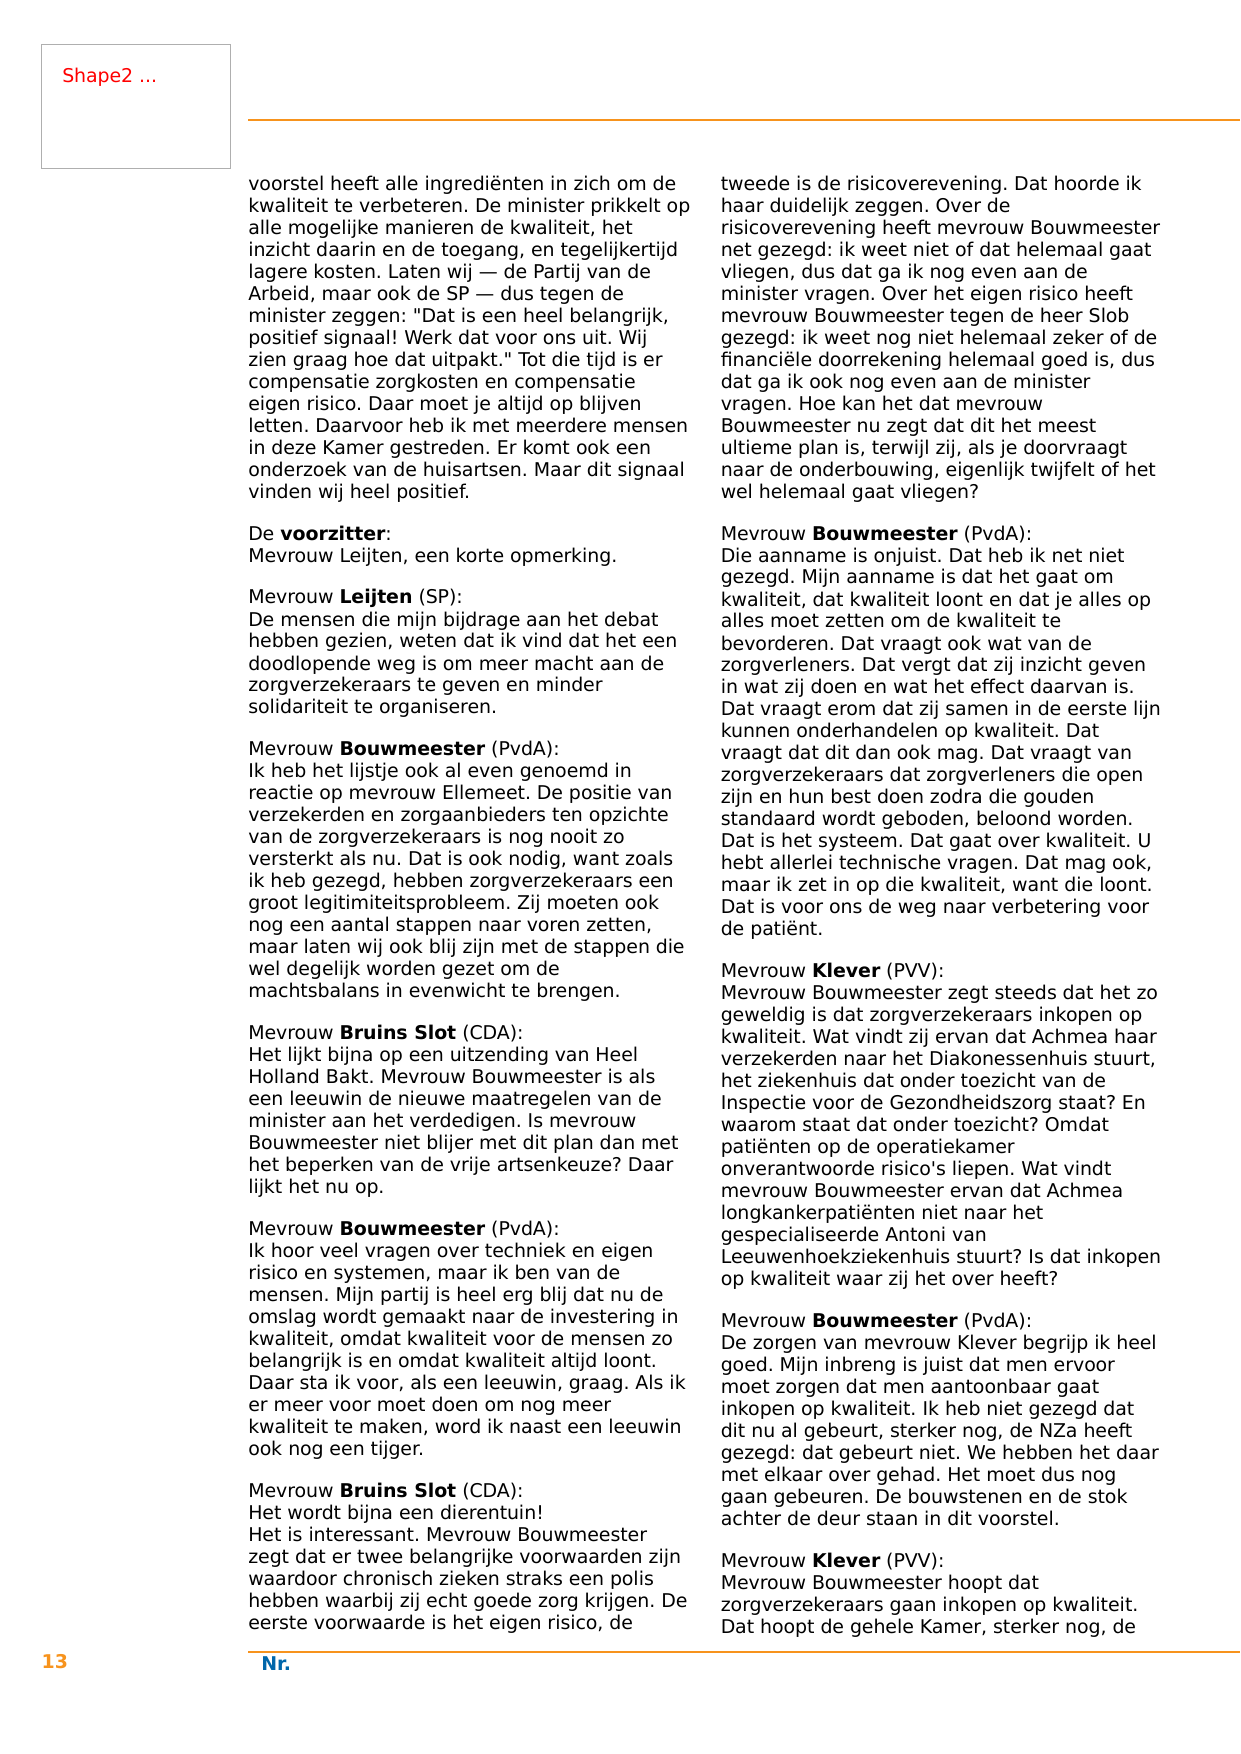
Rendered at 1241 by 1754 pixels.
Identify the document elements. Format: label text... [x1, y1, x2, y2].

text Het is interessant. Mevrouw Bouwmeester zegt dat er twee belangrijke voorwaarden zijn waardoor chronisch zieken straks een polis hebben waarbij zij echt goede zorg krijgen. De eerste voorwaarde is het eigen risico, de [248, 1524, 691, 1633]
text De zorgen van mevrouw Klever begrijp ik heel goed. Mijn inbreng is juist dat men ervoor moet zorgen dat men aantoonbaar gaat inkopen op kwaliteit. Ik heb niet gezegd dat dit nu al gebeurt, sterker nog, de NZa heeft gezegd: dat gebeurt niet. We hebben het daar met elkaar over gehad. Het moet dus nog gaan gebeuren. De bouwstenen en de stok achter de deur staan in dit voorstel. [721, 1332, 1163, 1529]
text Die aanname is onjuist. Dat heb ik net niet gezegd. Mijn aanname is dat het gaat om kwaliteit, dat kwaliteit loont en dat je alles op alles moet zetten om de kwaliteit te bevorderen. Dat vraagt ook wat van de zorgverleners. Dat vergt dat zij inzicht geven in wat zij doen en wat het effect daarvan is. Dat vraagt erom dat zij samen in de eerste lijn kunnen onderhandelen op kwaliteit. Dat vraagt dat dit dan ook mag. Dat vraagt van zorgverzekeraars dat zorgverleners die open zijn en hun best doen zodra die gouden standaard wordt geboden, beloond worden. Dat is het systeem. Dat gaat over kwaliteit. U hebt allerlei technische vragen. Dat mag ook, maar ik zet in op die kwaliteit, want die loont. Dat is voor ons de weg naar verbetering voor de patiënt. [721, 544, 1163, 940]
text Mevrouw Bruins Slot (CDA): [248, 1022, 691, 1044]
text tweede is de risicoverevening. Dat hoorde ik haar duidelijk zeggen. Over de risicoverevening heeft mevrouw Bouwmeester net gezegd: ik weet niet of dat helemaal gaat vliegen, dus dat ga ik nog even aan de minister vragen. Over het eigen risico heeft mevrouw Bouwmeester tegen de heer Slob gezegd: ik weet nog niet helemaal zeker of de financiële doorrekening helemaal goed is, dus dat ga ik ook nog even aan de minister vragen. Hoe kan het dat mevrouw Bouwmeester nu zegt dat dit het meest ultieme plan is, terwijl zij, als je doorvraagt naar de onderbouwing, eigenlijk twijfelt of het wel helemaal gaat vliegen? [721, 173, 1163, 502]
text Ik heb het lijstje ook al even genoemd in reactie op mevrouw Ellemeet. De positie van verzekerden en zorgaanbieders ten opzichte van de zorgverzekeraars is nog nooit zo versterkt als nu. Dat is ook nodig, want zoals ik heb gezegd, hebben zorgverzekeraars een groot legitimiteitsprobleem. Zij moeten ook nog een aantal stappen naar voren zetten, maar laten wij ook blij zijn met de stappen die wel degelijk worden gezet om de machtsbalans in evenwicht te brengen. [248, 760, 691, 1002]
text Mevrouw Leijten, een korte opmerking. [248, 544, 691, 566]
text Mevrouw Bouwmeester hoopt dat zorgverzekeraars gaan inkopen op kwaliteit. Dat hoopt de gehele Kamer, sterker nog, de [721, 1572, 1163, 1637]
text De voorzitter: [248, 522, 691, 544]
text Ik hoor veel vragen over techniek en eigen risico en systemen, maar ik ben van de mensen. Mijn partij is heel erg blij dat nu de omslag wordt gemaakt naar de investering in kwaliteit, omdat kwaliteit voor de mensen zo belangrijk is en omdat kwaliteit altijd loont. Daar sta ik voor, als een leeuwin, graag. Als ik er meer voor moet doen om nog meer kwaliteit te maken, word ik naast een leeuwin ook nog een tijger. [248, 1240, 691, 1460]
text Het wordt bijna een dierentuin! [248, 1502, 691, 1524]
text Mevrouw Leijten (SP): [248, 586, 691, 608]
text Mevrouw Bruins Slot (CDA): [248, 1480, 691, 1502]
text Mevrouw Bouwmeester zegt steeds dat het zo geweldig is dat zorgverzekeraars inkopen op kwaliteit. Wat vindt zij ervan dat Achmea haar verzekerden naar het Diakonessenhuis stuurt, het ziekenhuis dat onder toezicht van de Inspectie voor de Gezondheidszorg staat? En waarom staat dat onder toezicht? Omdat patiënten op de operatiekamer onverantwoorde risico's liepen. Wat vindt mevrouw Bouwmeester ervan dat Achmea longkankerpatiënten niet naar het gespecialiseerde Antoni van Leeuwenhoekziekenhuis stuurt? Is dat inkopen op kwaliteit waar zij het over heeft? [721, 982, 1163, 1290]
text Mevrouw Bouwmeester (PvdA): [721, 1310, 1163, 1332]
text voorstel heeft alle ingrediënten in zich om de kwaliteit te verbeteren. De minister prikkelt op alle mogelijke manieren de kwaliteit, het inzicht daarin en de toegang, en tegelijkertijd lagere kosten. Laten wij — de Partij van de Arbeid, maar ook de SP — dus tegen de minister zeggen: "Dat is een heel belangrijk, positief signaal! Werk dat voor ons uit. Wij zien graag hoe dat uitpakt." Tot die tijd is er compensatie zorgkosten en compensatie eigen risico. Daar moet je altijd op blijven letten. Daarvoor heb ik met meerdere mensen in deze Kamer gestreden. Er komt ook een onderzoek van de huisartsen. Maar dit signaal vinden wij heel positief. [248, 173, 691, 502]
text De mensen die mijn bijdrage aan het debat hebben gezien, weten dat ik vind dat het een doodlopende weg is om meer macht aan de zorgverzekeraars te geven en minder solidariteit te organiseren. [248, 608, 691, 718]
text Mevrouw Klever (PVV): [721, 1549, 1163, 1572]
text Mevrouw Bouwmeester (PvdA): [721, 522, 1163, 544]
text Mevrouw Bouwmeester (PvdA): [248, 738, 691, 760]
text Het lijkt bijna op een uitzending van Heel Holland Bakt. Mevrouw Bouwmeester is als een leeuwin de nieuwe maatregelen van de minister aan het verdedigen. Is mevrouw Bouwmeester niet blijer met dit plan dan met het beperken van de vrije artsenkeuze? Daar lijkt het nu op. [248, 1044, 691, 1198]
text Mevrouw Bouwmeester (PvdA): [248, 1218, 691, 1240]
text Mevrouw Klever (PVV): [721, 960, 1163, 982]
